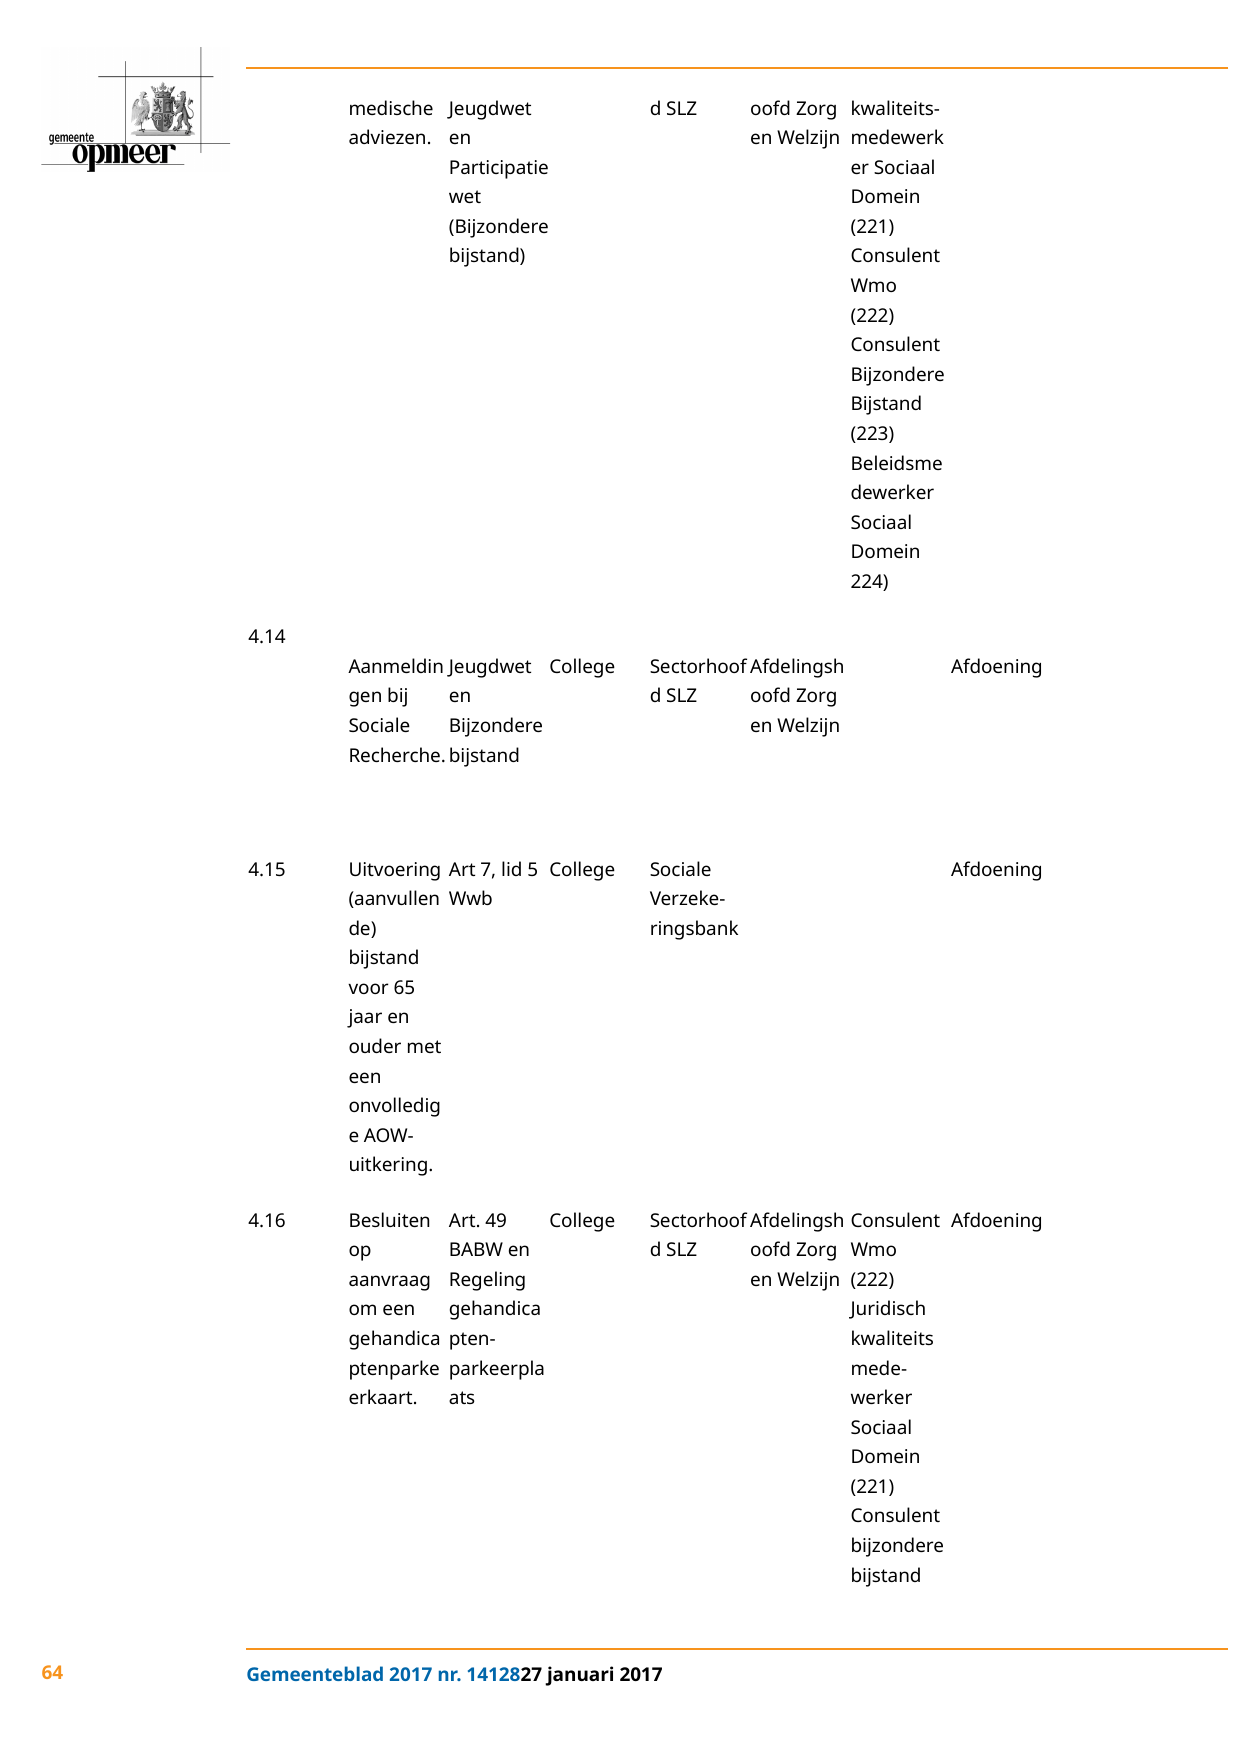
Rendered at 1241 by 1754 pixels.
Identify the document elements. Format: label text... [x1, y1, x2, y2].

table_cell [850, 624, 951, 797]
table_cell d SLZ [650, 95, 750, 623]
table_cell Afdoening [951, 856, 1051, 1207]
table_cell kwaliteits-medewerker Sociaal Domein (221) Consulent Wmo (222) Consulent Bijzondere Bijstand (223) Beleidsmedewerker Sociaal Domein 224) [850, 95, 951, 623]
table_cell Afdelingshoofd Zorg en Welzijn [750, 1207, 850, 1588]
table_cell Consulent Wmo (222) Juridisch kwaliteitsmede-werker Sociaal Domein (221) Consulent bijzondere bijstand [850, 1207, 951, 1588]
table_cell [1051, 95, 1152, 623]
table_cell Art 7, lid 5 Wwb [449, 856, 549, 1207]
table_cell oofd Zorg en Welzijn [750, 95, 850, 623]
table_cell Besluiten op aanvraag om een gehandicaptenparkeerkaart. [348, 1207, 449, 1588]
table_header [750, 830, 850, 856]
table_cell [1051, 1207, 1152, 1588]
table_cell Afdoening [951, 1207, 1051, 1588]
table_cell 4.15 [248, 856, 348, 1207]
table_cell College [549, 856, 649, 1207]
table_cell [248, 95, 348, 623]
table_header [449, 830, 549, 856]
table_header [248, 830, 348, 856]
table_cell [750, 856, 850, 1207]
table_cell Sociale Verzeke-ringsbank [650, 856, 750, 1207]
table_header [348, 830, 449, 856]
table_cell [1051, 624, 1152, 797]
table_cell College [549, 1207, 649, 1588]
table_cell 4.16 [248, 1207, 348, 1588]
table_cell medische adviezen. [348, 95, 449, 623]
table_cell Sectorhoofd SLZ [650, 624, 750, 797]
table_cell [1051, 856, 1152, 1207]
table_cell College [549, 624, 649, 797]
table_cell Sectorhoofd SLZ [650, 1207, 750, 1588]
table_header [850, 830, 951, 856]
table_cell Aanmeldingen bij Sociale Recherche. [348, 624, 449, 797]
table_cell 4.14 [248, 624, 348, 797]
table_cell Uitvoering (aanvullende) bijstand voor 65 jaar en ouder met een onvolledige AOW-uitkering. [348, 856, 449, 1207]
table_header [951, 830, 1051, 856]
table_cell [951, 95, 1051, 623]
table_header [650, 830, 750, 856]
picture [41, 47, 231, 172]
table_cell Art. 49 BABW en Regeling gehandicapten-parkeerplaats [449, 1207, 549, 1588]
table_cell Afdoening [951, 624, 1051, 797]
table_cell [549, 95, 649, 623]
table_header [1051, 830, 1152, 856]
table_cell Jeugdwet en Participatiewet (Bijzondere bijstand) [449, 95, 549, 623]
table_header [549, 830, 649, 856]
table_cell Afdelingshoofd Zorg en Welzijn [750, 624, 850, 797]
table_cell [850, 856, 951, 1207]
table_cell Jeugdwet en Bijzondere bijstand [449, 624, 549, 797]
